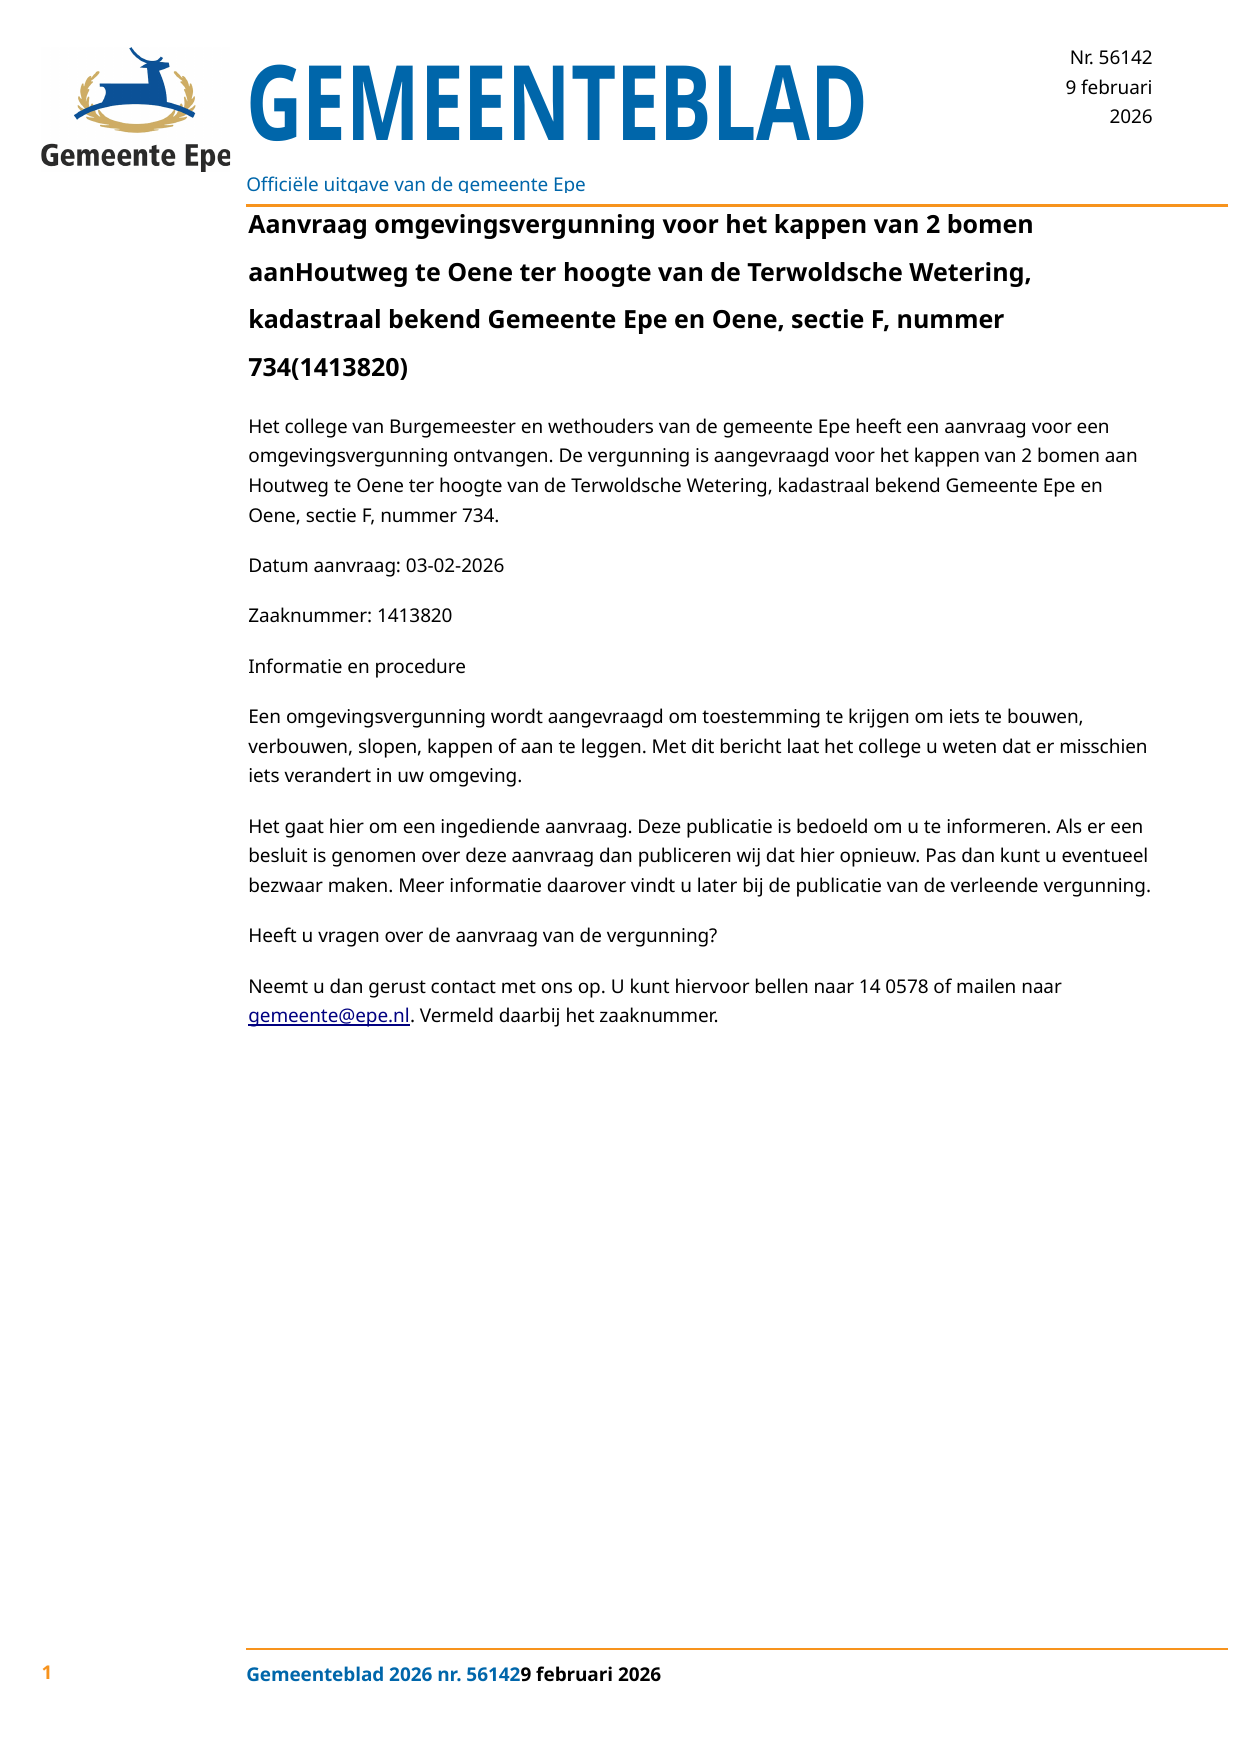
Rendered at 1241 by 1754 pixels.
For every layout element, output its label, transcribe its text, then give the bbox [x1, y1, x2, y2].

text Het college van Burgemeester en wethouders van de gemeente Epe heeft een aanvraag voor een omgevingsvergunning ontvangen. De vergunning is aangevraagd voor het kappen van 2 bomen aan Houtweg te Oene ter hoogte van de Terwoldsche Wetering, kadastraal bekend Gemeente Epe en Oene, sectie F, nummer 734. [248, 413, 1152, 528]
text Datum aanvraag: 03-02-2026 [248, 552, 1152, 578]
text Zaaknummer: 1413820 [248, 603, 1152, 628]
picture [41, 47, 231, 172]
text Het gaat hier om een ingediende aanvraag. Deze publicatie is bedoeld om u te informeren. Als er een besluit is genomen over deze aanvraag dan publiceren wij dat hier opnieuw. Pas dan kunt u eventueel bezwaar maken. Meer informatie daarover vindt u later bij de publicatie van de verleende vergunning. [248, 813, 1152, 898]
text Heeft u vragen over de aanvraag van de vergunning? [248, 923, 1152, 948]
text Aanvraag omgevingsvergunning voor het kappen van 2 bomen aanHoutweg te Oene ter hoogte van de Terwoldsche Wetering, kadastraal bekend Gemeente Epe en Oene, sectie F, nummer 734(1413820) [248, 207, 1152, 384]
text Een omgevingsvergunning wordt aangevraagd om toestemming te krijgen om iets te bouwen, verbouwen, slopen, kappen of aan te leggen. Met dit bericht laat het college u weten dat er misschien iets verandert in uw omgeving. [248, 703, 1152, 788]
text Informatie en procedure [248, 653, 1152, 679]
text Neemt u dan gerust contact met ons op. U kunt hiervoor bellen naar 14 0578 of mailen naar gemeente@epe.nl. Vermeld daarbij het zaaknummer. [248, 973, 1152, 1028]
